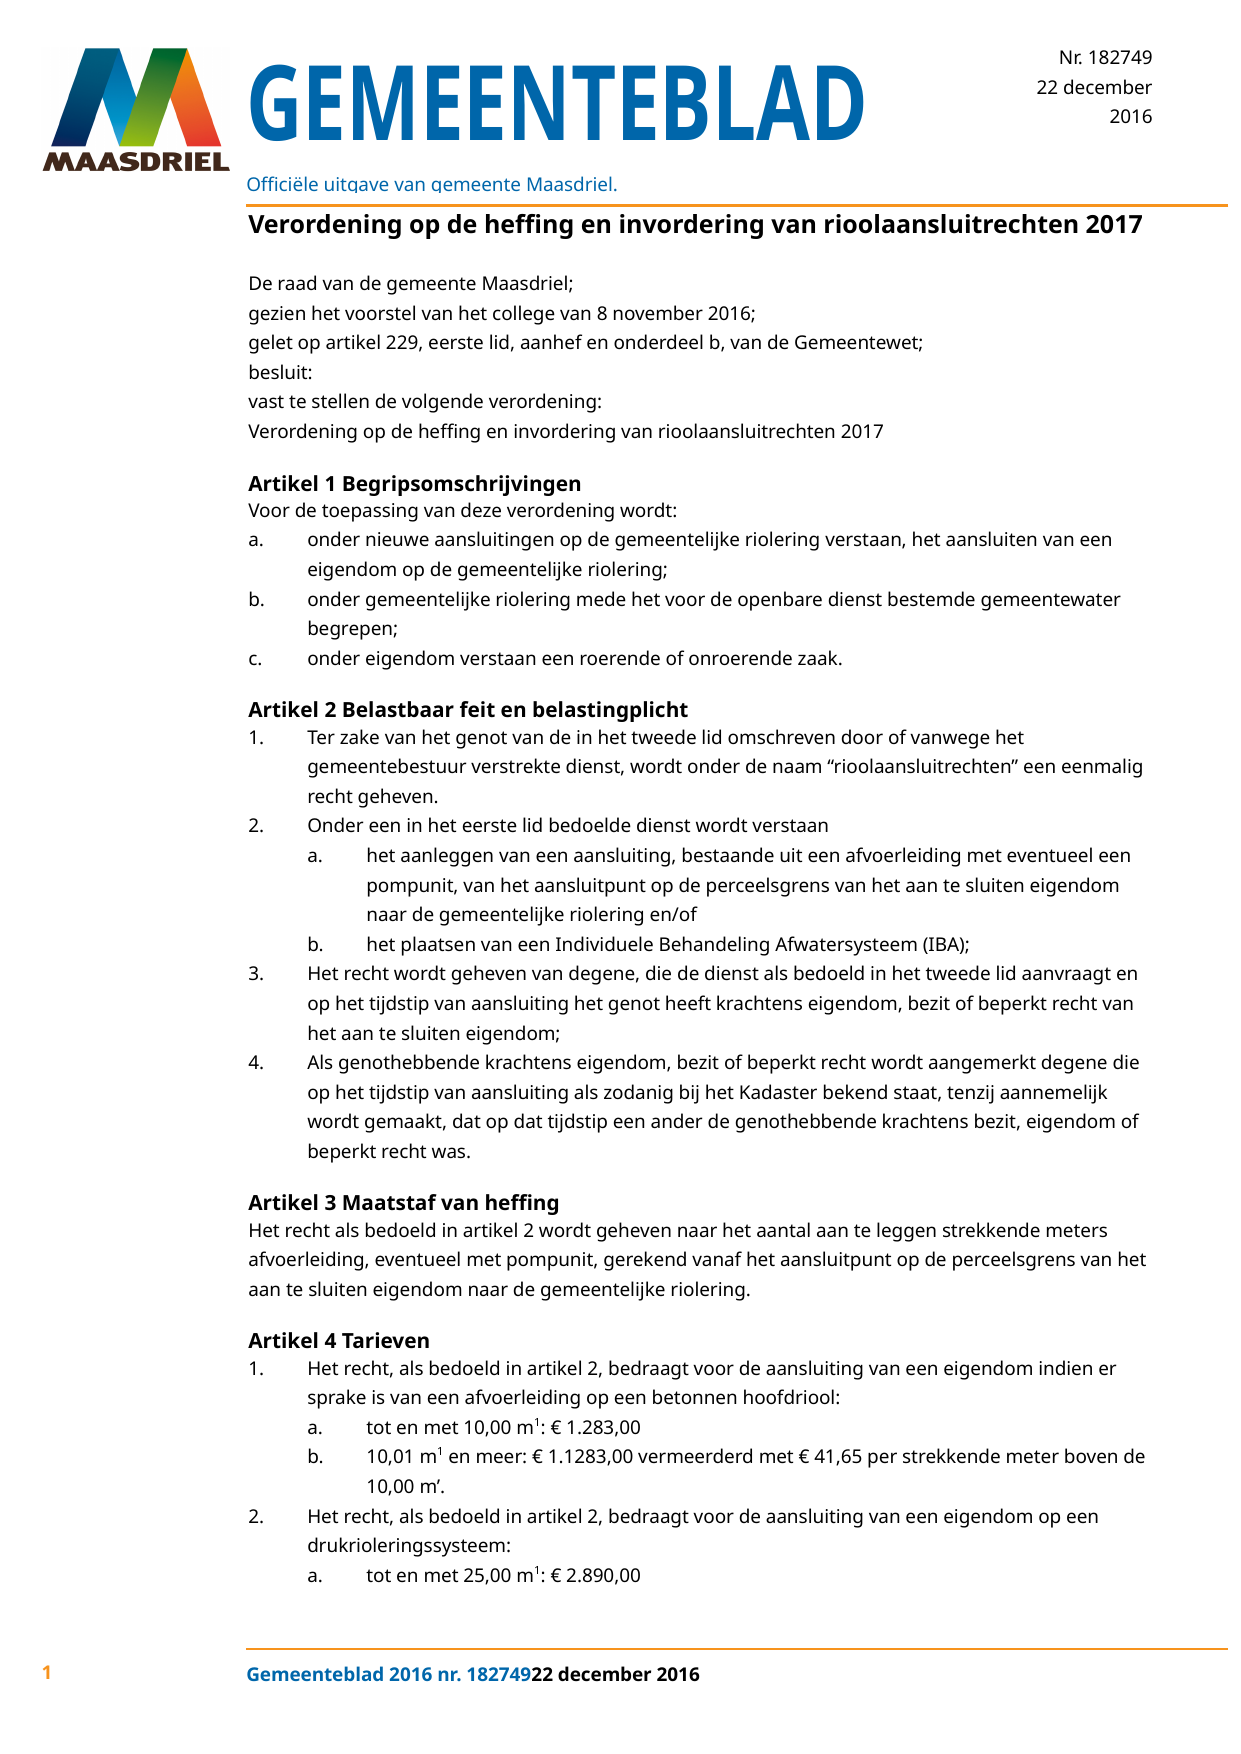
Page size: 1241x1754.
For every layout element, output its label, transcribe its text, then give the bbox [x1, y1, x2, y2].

text gelet op artikel 229, eerste lid, aanhef en onderdeel b, van de Gemeentewet; [248, 329, 1152, 355]
list Ter zake van het genot van de in het tweede lid omschreven door of vanwege het gemeentebestuur verstrekte dienst, wordt onder de naam “rioolaansluitrechten” een eenmalig recht geheven. [248, 724, 1152, 809]
picture [41, 47, 231, 172]
list onder eigendom verstaan een roerende of onroerende zaak. [248, 645, 1152, 671]
text vast te stellen de volgende verordening: [248, 389, 1152, 414]
text De raad van de gemeente Maasdriel; [248, 270, 1152, 296]
text Artikel 3 Maatstaf van heffing [248, 1188, 1152, 1217]
text Artikel 1 Begripsomschrijvingen [248, 469, 1152, 497]
list Het recht, als bedoeld in artikel 2, bedraagt voor de aansluiting van een eigendom op een drukrioleringssysteem: [248, 1503, 1152, 1558]
text gezien het voorstel van het college van 8 november 2016; [248, 300, 1152, 326]
list Het recht wordt geheven van degene, die de dienst als bedoeld in het tweede lid aanvraagt en op het tijdstip van aansluiting het genot heeft krachtens eigendom, bezit of beperkt recht van het aan te sluiten eigendom; [248, 961, 1152, 1045]
list Het recht, als bedoeld in artikel 2, bedraagt voor de aansluiting van een eigendom indien er sprake is van een afvoerleiding op een betonnen hoofdriool: [248, 1355, 1152, 1410]
text Artikel 4 Tarieven [248, 1326, 1152, 1355]
list Als genothebbende krachtens eigendom, bezit of beperkt recht wordt aangemerkt degene die op het tijdstip van aansluiting als zodanig bij het Kadaster bekend staat, tenzij aannemelijk wordt gemaakt, dat op dat tijdstip een ander de genothebbende krachtens bezit, eigendom of beperkt recht was. [248, 1049, 1152, 1164]
text Voor de toepassing van deze verordening wordt: [248, 497, 1152, 523]
text Artikel 2 Belastbaar feit en belastingplicht [248, 695, 1152, 724]
list onder gemeentelijke riolering mede het voor de openbare dienst bestemde gemeentewater begrepen; [248, 586, 1152, 641]
list tot en met 10,00 m1: € 1.283,00 [307, 1414, 1152, 1440]
list het plaatsen van een Individuele Behandeling Afwatersysteem (IBA); [307, 931, 1152, 957]
list 10,01 m1 en meer: € 1.1283,00 vermeerderd met € 41,65 per strekkende meter boven de 10,00 m’. [307, 1444, 1152, 1499]
text Het recht als bedoeld in artikel 2 wordt geheven naar het aantal aan te leggen strekkende meters afvoerleiding, eventueel met pompunit, gerekend vanaf het aansluitpunt op de perceelsgrens van het aan te sluiten eigendom naar de gemeentelijke riolering. [248, 1217, 1152, 1302]
list tot en met 25,00 m1: € 2.890,00 [307, 1562, 1152, 1588]
list Onder een in het eerste lid bedoelde dienst wordt verstaan [248, 813, 1152, 838]
text Verordening op de heffing en invordering van rioolaansluitrechten 2017 [248, 418, 1152, 444]
text besluit: [248, 359, 1152, 385]
text Verordening op de heffing en invordering van rioolaansluitrechten 2017 [248, 207, 1152, 241]
list het aanleggen van een aansluiting, bestaande uit een afvoerleiding met eventueel een pompunit, van het aansluitpunt op de perceelsgrens van het aan te sluiten eigendom naar de gemeentelijke riolering en/of [307, 842, 1152, 927]
list onder nieuwe aansluitingen op de gemeentelijke riolering verstaan, het aansluiten van een eigendom op de gemeentelijke riolering; [248, 527, 1152, 582]
